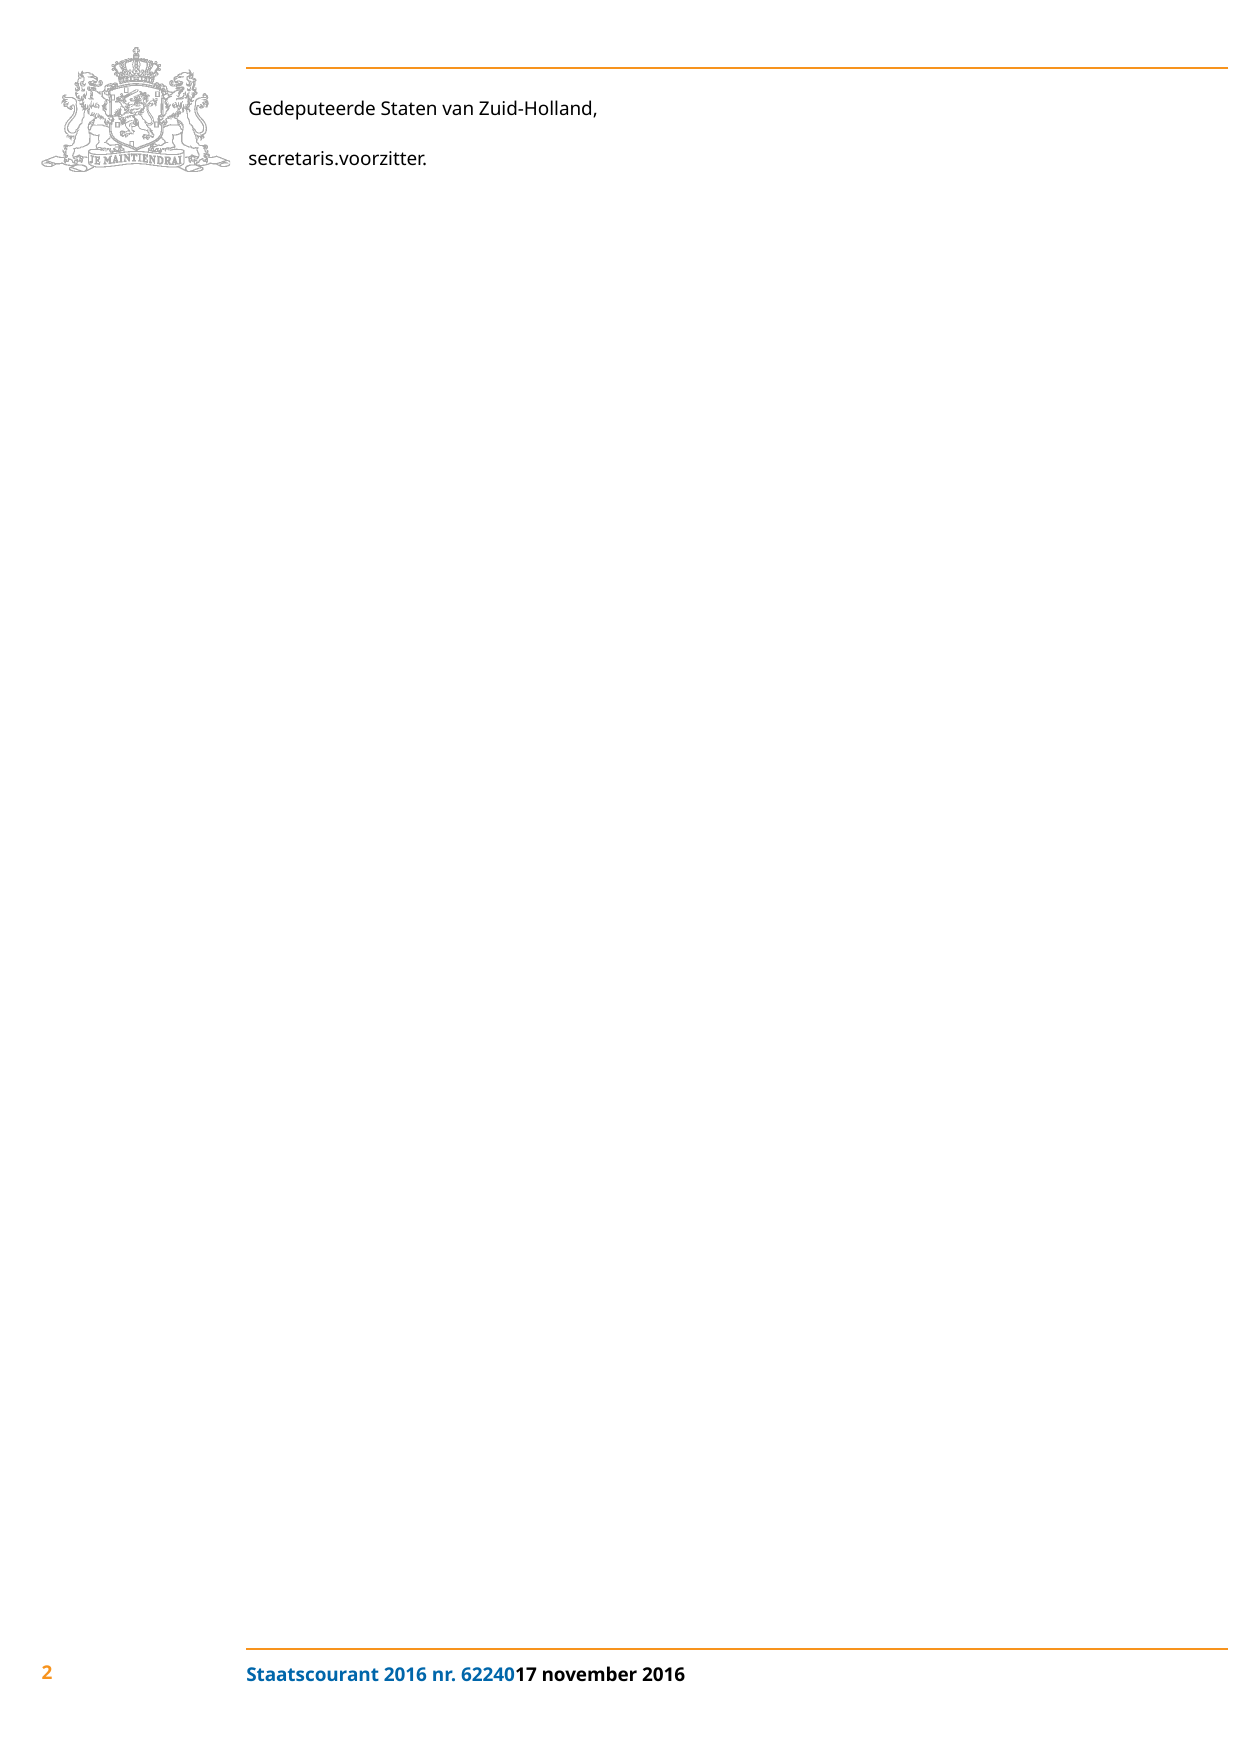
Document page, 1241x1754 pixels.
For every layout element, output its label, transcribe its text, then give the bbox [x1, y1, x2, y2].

picture [41, 47, 231, 172]
text Gedeputeerde Staten van Zuid-Holland, [248, 95, 1152, 121]
text secretaris.voorzitter. [248, 145, 1152, 171]
